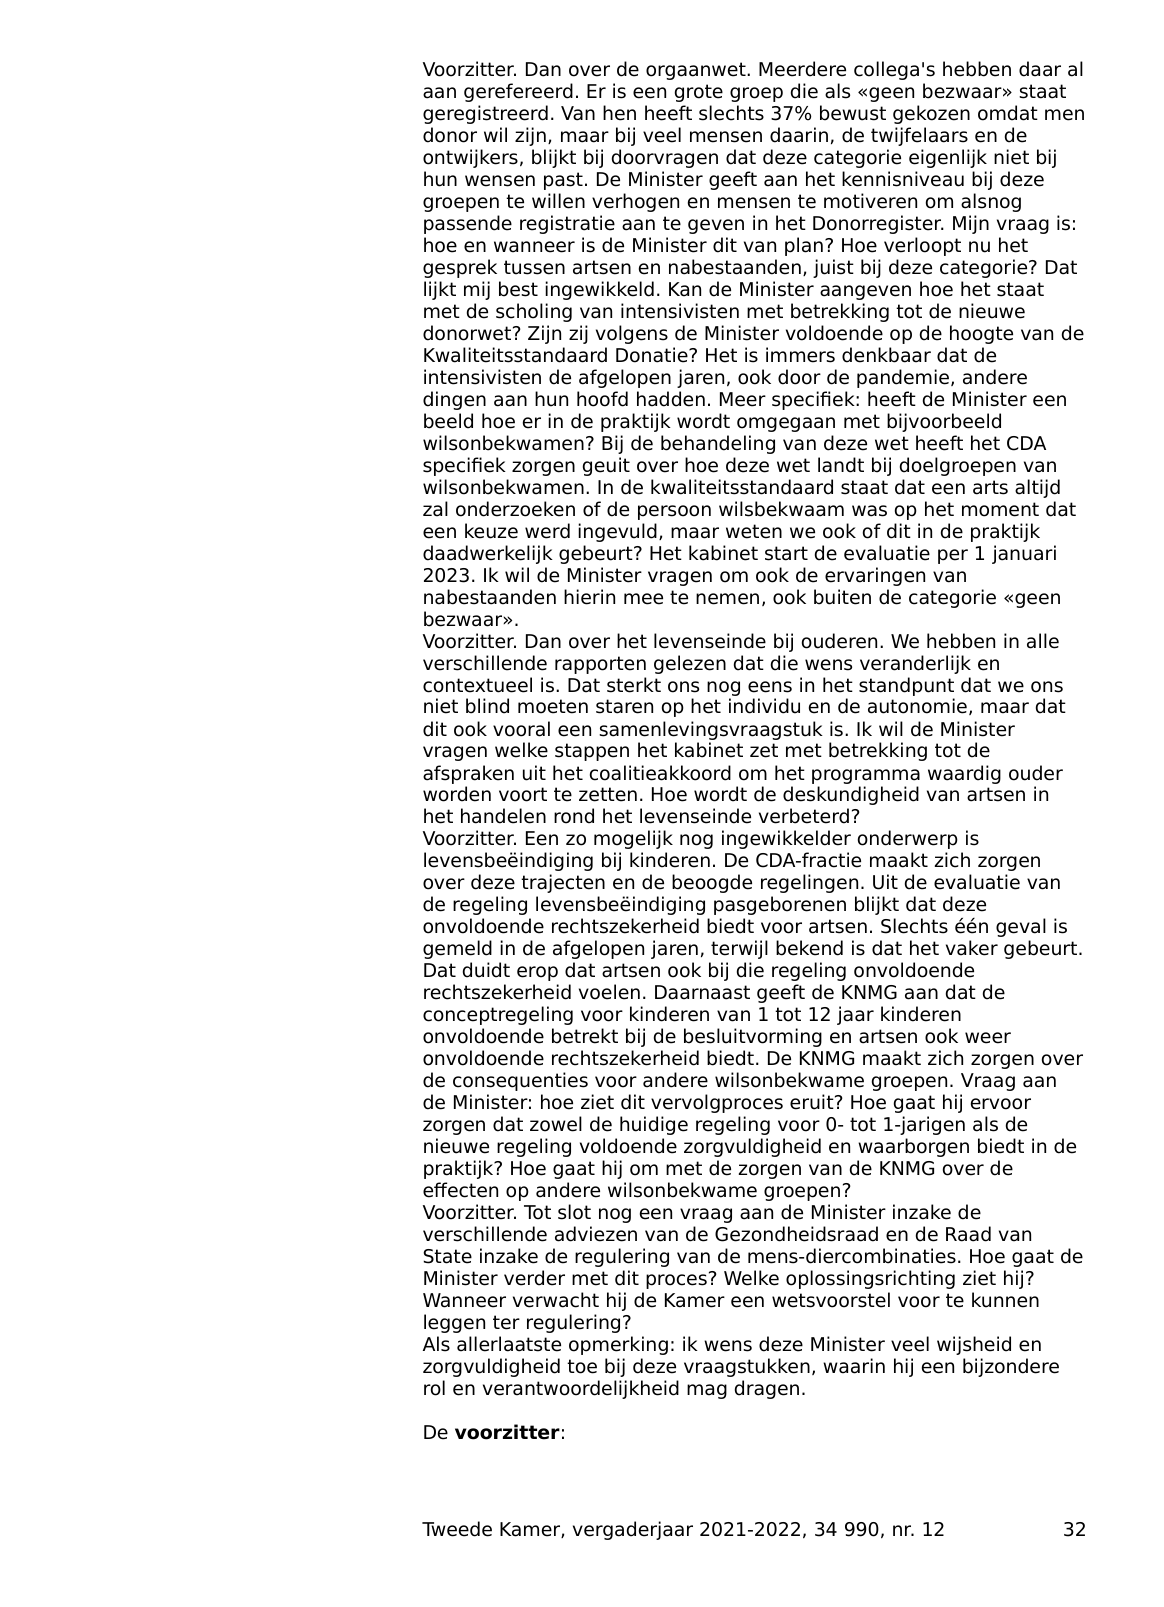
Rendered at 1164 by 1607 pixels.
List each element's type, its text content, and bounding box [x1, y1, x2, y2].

text Als allerlaatste opmerking: ik wens deze Minister veel wijsheid en zorgvuldigheid toe bij deze vraagstukken, waarin hij een bijzondere rol en verantwoordelijkheid mag dragen. [422, 1334, 1087, 1400]
text Voorzitter. Een zo mogelijk nog ingewikkelder onderwerp is levensbeëindiging bij kinderen. De CDA-fractie maakt zich zorgen over deze trajecten en de beoogde regelingen. Uit de evaluatie van de regeling levensbeëindiging pasgeborenen blijkt dat deze onvoldoende rechtszekerheid biedt voor artsen. Slechts één geval is gemeld in de afgelopen jaren, terwijl bekend is dat het vaker gebeurt. Dat duidt erop dat artsen ook bij die regeling onvoldoende rechtszekerheid voelen. Daarnaast geeft de KNMG aan dat de conceptregeling voor kinderen van 1 tot 12 jaar kinderen onvoldoende betrekt bij de besluitvorming en artsen ook weer onvoldoende rechtszekerheid biedt. De KNMG maakt zich zorgen over de consequenties voor andere wilsonbekwame groepen. Vraag aan de Minister: hoe ziet dit vervolgproces eruit? Hoe gaat hij ervoor zorgen dat zowel de huidige regeling voor 0- tot 1-jarigen als de nieuwe regeling voldoende zorgvuldigheid en waarborgen biedt in de praktijk? Hoe gaat hij om met de zorgen van de KNMG over de effecten op andere wilsonbekwame groepen? [422, 828, 1087, 1202]
text Voorzitter. Tot slot nog een vraag aan de Minister inzake de verschillende adviezen van de Gezondheidsraad en de Raad van State inzake de regulering van de mens-diercombinaties. Hoe gaat de Minister verder met dit proces? Welke oplossingsrichting ziet hij? Wanneer verwacht hij de Kamer een wetsvoorstel voor te kunnen leggen ter regulering? [422, 1202, 1087, 1334]
text Voorzitter. Dan over het levenseinde bij ouderen. We hebben in alle verschillende rapporten gelezen dat die wens veranderlijk en contextueel is. Dat sterkt ons nog eens in het standpunt dat we ons niet blind moeten staren op het individu en de autonomie, maar dat dit ook vooral een samenlevingsvraagstuk is. Ik wil de Minister vragen welke stappen het kabinet zet met betrekking tot de afspraken uit het coalitieakkoord om het programma waardig ouder worden voort te zetten. Hoe wordt de deskundigheid van artsen in het handelen rond het levenseinde verbeterd? [422, 631, 1087, 828]
text Voorzitter. Dan over de orgaanwet. Meerdere collega's hebben daar al aan gerefereerd. Er is een grote groep die als «geen bezwaar» staat geregistreerd. Van hen heeft slechts 37% bewust gekozen omdat men donor wil zijn, maar bij veel mensen daarin, de twijfelaars en de ontwijkers, blijkt bij doorvragen dat deze categorie eigenlijk niet bij hun wensen past. De Minister geeft aan het kennisniveau bij deze groepen te willen verhogen en mensen te motiveren om alsnog passende registratie aan te geven in het Donorregister. Mijn vraag is: hoe en wanneer is de Minister dit van plan? Hoe verloopt nu het gesprek tussen artsen en nabestaanden, juist bij deze categorie? Dat lijkt mij best ingewikkeld. Kan de Minister aangeven hoe het staat met de scholing van intensivisten met betrekking tot de nieuwe donorwet? Zijn zij volgens de Minister voldoende op de hoogte van de Kwaliteitsstandaard Donatie? Het is immers denkbaar dat de intensivisten de afgelopen jaren, ook door de pandemie, andere dingen aan hun hoofd hadden. Meer specifiek: heeft de Minister een beeld hoe er in de praktijk wordt omgegaan met bijvoorbeeld wilsonbekwamen? Bij de behandeling van deze wet heeft het CDA specifiek zorgen geuit over hoe deze wet landt bij doelgroepen van wilsonbekwamen. In de kwaliteitsstandaard staat dat een arts altijd zal onderzoeken of de persoon wilsbekwaam was op het moment dat een keuze werd ingevuld, maar weten we ook of dit in de praktijk daadwerkelijk gebeurt? Het kabinet start de evaluatie per 1 januari 2023. Ik wil de Minister vragen om ook de ervaringen van nabestaanden hierin mee te nemen, ook buiten de categorie «geen bezwaar». [422, 59, 1087, 631]
text De voorzitter: [422, 1422, 1087, 1444]
